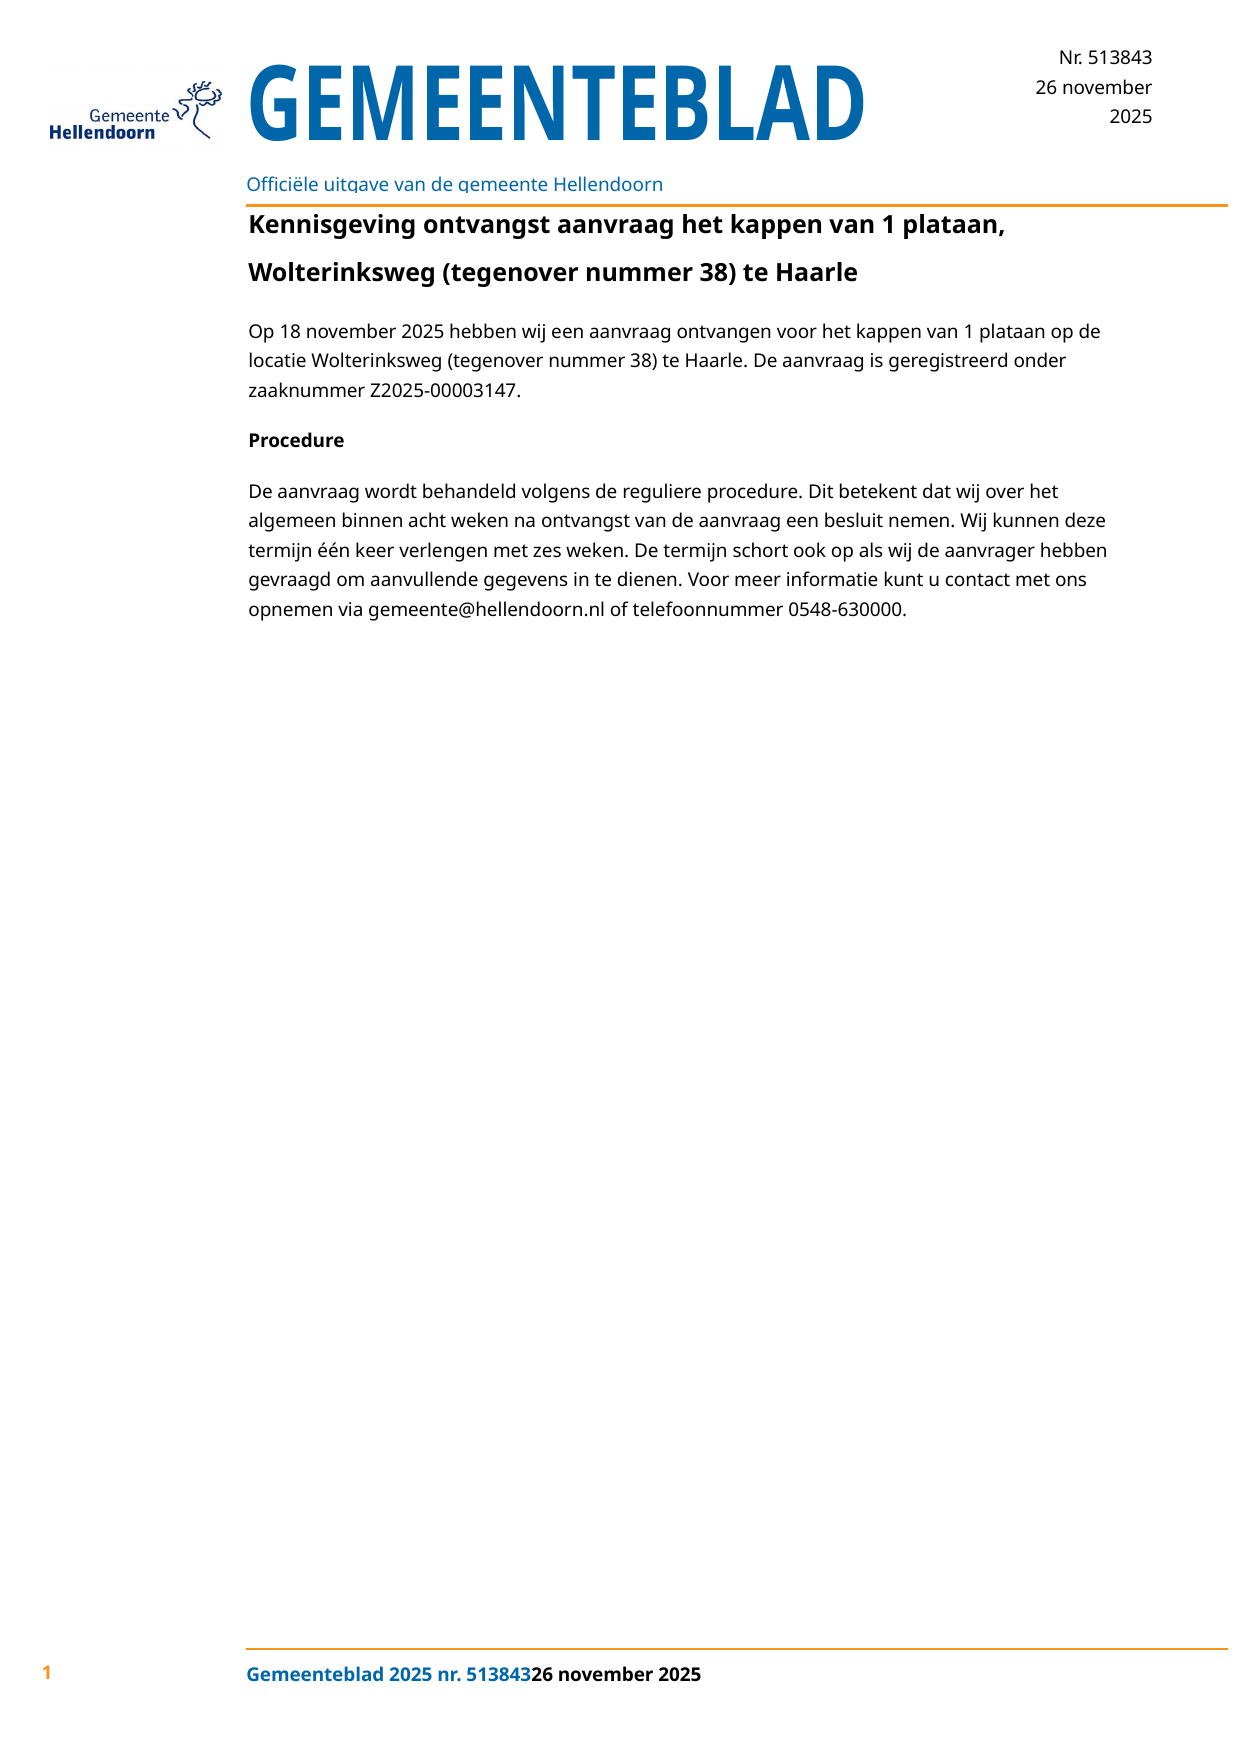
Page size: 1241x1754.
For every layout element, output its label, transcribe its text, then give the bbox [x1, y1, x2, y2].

text De aanvraag wordt behandeld volgens de reguliere procedure. Dit betekent dat wij over het algemeen binnen acht weken na ontvangst van de aanvraag een besluit nemen. Wij kunnen deze termijn één keer verlengen met zes weken. De termijn schort ook op als wij de aanvrager hebben gevraagd om aanvullende gegevens in te dienen. Voor meer informatie kunt u contact met ons opnemen via gemeente@hellendoorn.nl of telefoonnummer 0548-630000. [248, 478, 1152, 622]
picture [41, 47, 231, 172]
text Kennisgeving ontvangst aanvraag het kappen van 1 plataan, Wolterinksweg (tegenover nummer 38) te Haarle [248, 207, 1152, 288]
text Op 18 november 2025 hebben wij een aanvraag ontvangen voor het kappen van 1 plataan op de locatie Wolterinksweg (tegenover nummer 38) te Haarle. De aanvraag is geregistreerd onder zaaknummer Z2025-00003147. [248, 318, 1152, 403]
text Procedure [248, 427, 1152, 453]
